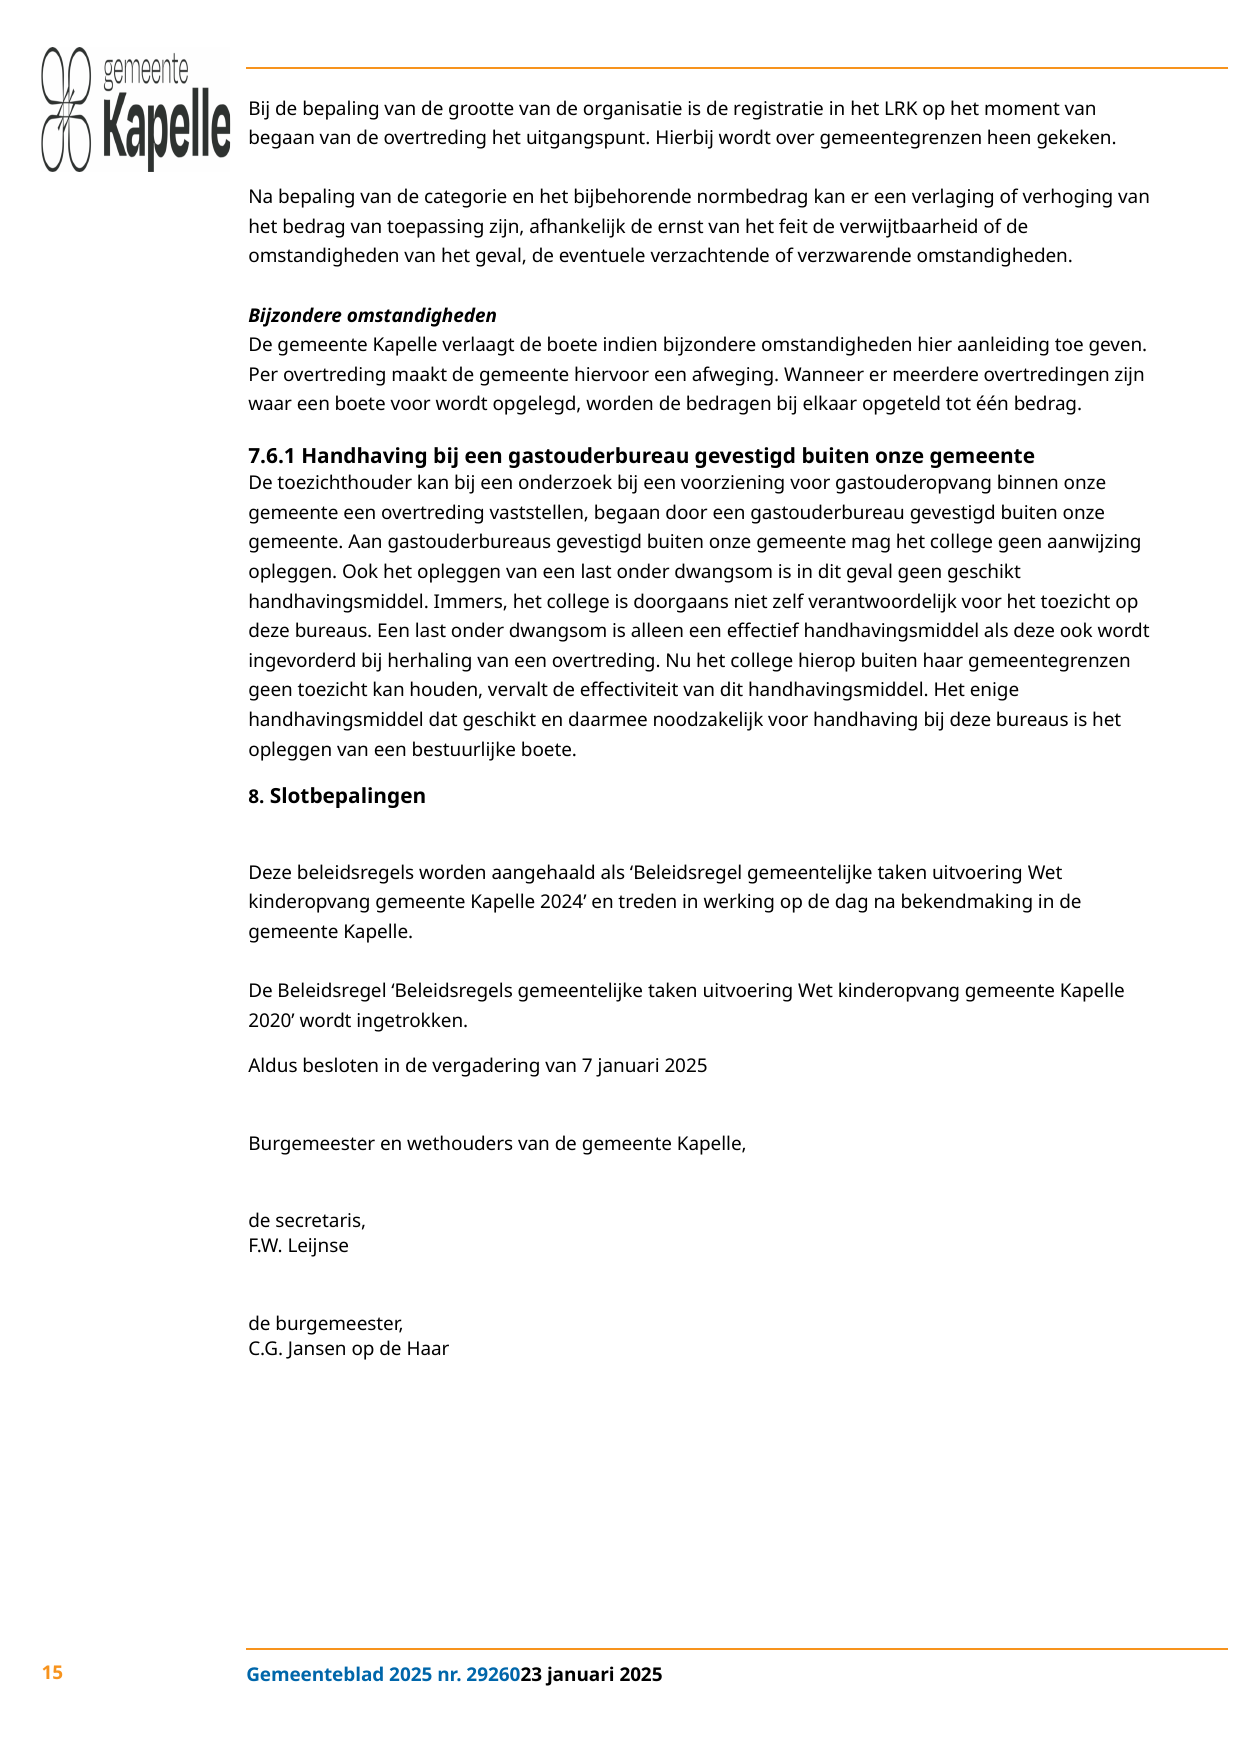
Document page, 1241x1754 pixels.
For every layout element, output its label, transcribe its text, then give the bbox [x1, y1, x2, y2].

text Na bepaling van de categorie en het bijbehorende normbedrag kan er een verlaging of verhoging van het bedrag van toepassing zijn, afhankelijk de ernst van het feit de verwijtbaarheid of de omstandigheden van het geval, de eventuele verzachtende of verzwarende omstandigheden. [248, 183, 1152, 268]
text Bij de bepaling van de grootte van de organisatie is de registratie in het LRK op het moment van begaan van de overtreding het uitgangspunt. Hierbij wordt over gemeentegrenzen heen gekeken. [248, 95, 1152, 150]
text Burgemeester en wethouders van de gemeente Kapelle, [248, 1130, 1152, 1156]
text De Beleidsregel ‘Beleidsregels gemeentelijke taken uitvoering Wet kinderopvang gemeente Kapelle 2020’ wordt ingetrokken. [248, 977, 1152, 1033]
text de burgemeester, [248, 1310, 1152, 1336]
text C.G. Jansen op de Haar [248, 1336, 1152, 1361]
text 8. Slotbepalingen [248, 781, 1152, 810]
text Bijzondere omstandigheden [248, 302, 1152, 328]
text De toezichthouder kan bij een onderzoek bij een voorziening voor gastouderopvang binnen onze gemeente een overtreding vaststellen, begaan door een gastouderbureau gevestigd buiten onze gemeente. Aan gastouderbureaus gevestigd buiten onze gemeente mag het college geen aanwijzing opleggen. Ook het opleggen van een last onder dwangsom is in dit geval geen geschikt handhavingsmiddel. Immers, het college is doorgaans niet zelf verantwoordelijk voor het toezicht op deze bureaus. Een last onder dwangsom is alleen een effectief handhavingsmiddel als deze ook wordt ingevorderd bij herhaling van een overtreding. Nu het college hierop buiten haar gemeentegrenzen geen toezicht kan houden, vervalt de effectiviteit van dit handhavingsmiddel. Het enige handhavingsmiddel dat geschikt en daarmee noodzakelijk voor handhaving bij deze bureaus is het opleggen van een bestuurlijke boete. [248, 469, 1152, 761]
text Deze beleidsregels worden aangehaald als ‘Beleidsregel gemeentelijke taken uitvoering Wet kinderopvang gemeente Kapelle 2024’ en treden in werking op de dag na bekendmaking in de gemeente Kapelle. [248, 859, 1152, 944]
text Aldus besloten in de vergadering van 7 januari 2025 [248, 1053, 1152, 1078]
text F.W. Leijnse [248, 1233, 1152, 1258]
text 7.6.1 Handhaving bij een gastouderbureau gevestigd buiten onze gemeente [248, 441, 1152, 469]
text De gemeente Kapelle verlaagt de boete indien bijzondere omstandigheden hier aanleiding toe geven. Per overtreding maakt de gemeente hiervoor een afweging. Wanneer er meerdere overtredingen zijn waar een boete voor wordt opgelegd, worden de bedragen bij elkaar opgeteld tot één bedrag. [248, 331, 1152, 416]
picture [41, 47, 231, 172]
text de secretaris, [248, 1207, 1152, 1233]
